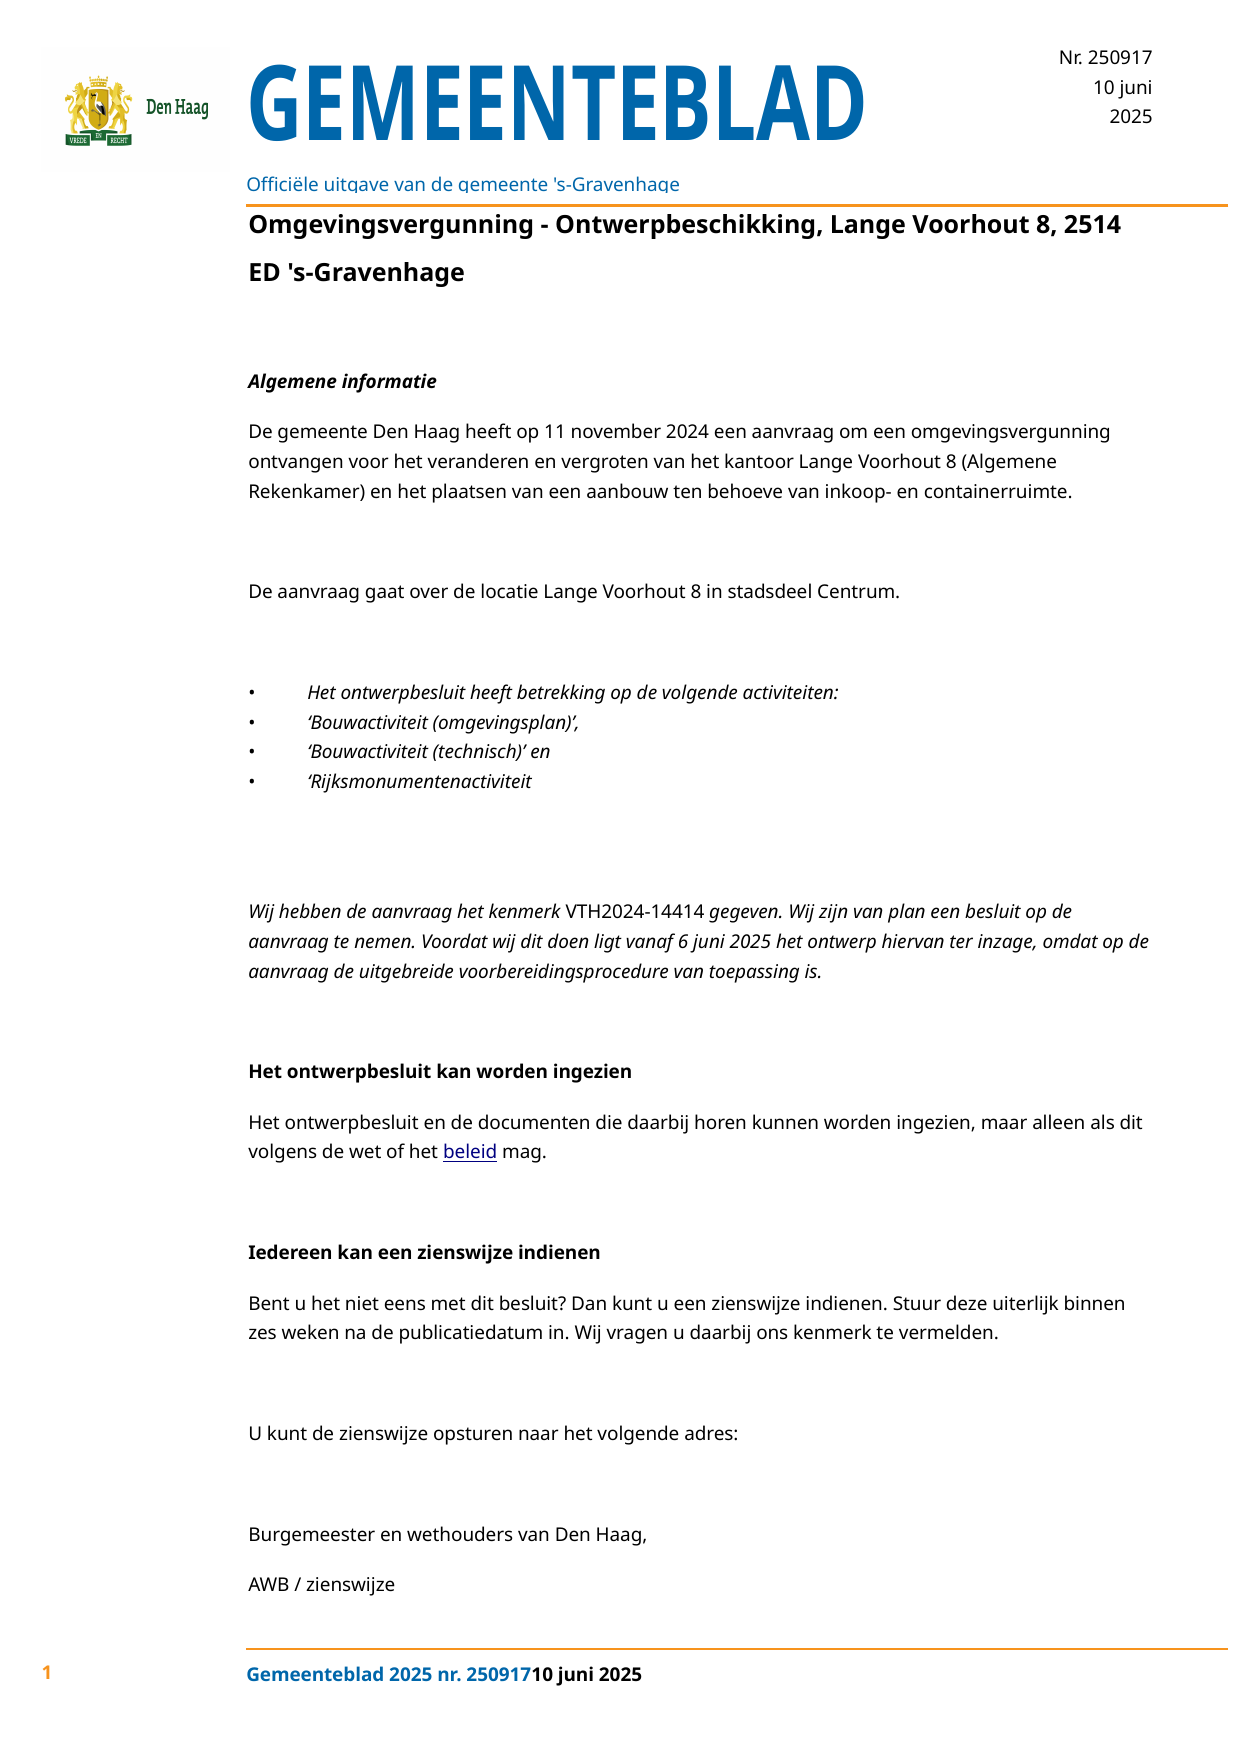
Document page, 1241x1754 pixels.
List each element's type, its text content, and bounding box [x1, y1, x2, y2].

text Het ontwerpbesluit en de documenten die daarbij horen kunnen worden ingezien, maar alleen als dit volgens de wet of het beleid mag. [248, 1109, 1152, 1164]
list ‘Bouwactiviteit (omgevingsplan)’, [248, 709, 1152, 735]
text De aanvraag gaat over de locatie Lange Voorhout 8 in stadsdeel Centrum. [248, 579, 1152, 604]
text Het ontwerpbesluit kan worden ingezien [248, 1059, 1152, 1084]
text Burgemeester en wethouders van Den Haag, [248, 1521, 1152, 1547]
list ‘Bouwactiviteit (technisch)’ en [248, 739, 1152, 764]
text Omgevingsvergunning - Ontwerpbeschikking, Lange Voorhout 8, 2514 ED 's-Gravenhage [248, 207, 1152, 288]
text Bent u het niet eens met dit besluit? Dan kunt u een zienswijze indienen. Stuur deze uiterlijk binnen zes weken na de publicatiedatum in. Wij vragen u daarbij ons kenmerk te vermelden. [248, 1290, 1152, 1345]
text U kunt de zienswijze opsturen naar het volgende adres: [248, 1420, 1152, 1446]
text Algemene informatie [248, 368, 1152, 394]
text AWB / zienswijze [248, 1572, 1152, 1597]
text Iedereen kan een zienswijze indienen [248, 1239, 1152, 1265]
list ‘Rijksmonumentenactiviteit [248, 768, 1152, 794]
list Het ontwerpbesluit heeft betrekking op de volgende activiteiten: [248, 679, 1152, 705]
picture [41, 47, 231, 172]
text De gemeente Den Haag heeft op 11 november 2024 een aanvraag om een omgevingsvergunning ontvangen voor het veranderen en vergroten van het kantoor Lange Voorhout 8 (Algemene Rekenkamer) en het plaatsen van een aanbouw ten behoeve van inkoop- en containerruimte. [248, 419, 1152, 504]
text Wij hebben de aanvraag het kenmerk VTH2024-14414 gegeven. Wij zijn van plan een besluit op de aanvraag te nemen. Voordat wij dit doen ligt vanaf 6 juni 2025 het ontwerp hiervan ter inzage, omdat op de aanvraag de uitgebreide voorbereidingsprocedure van toepassing is. [248, 899, 1152, 984]
